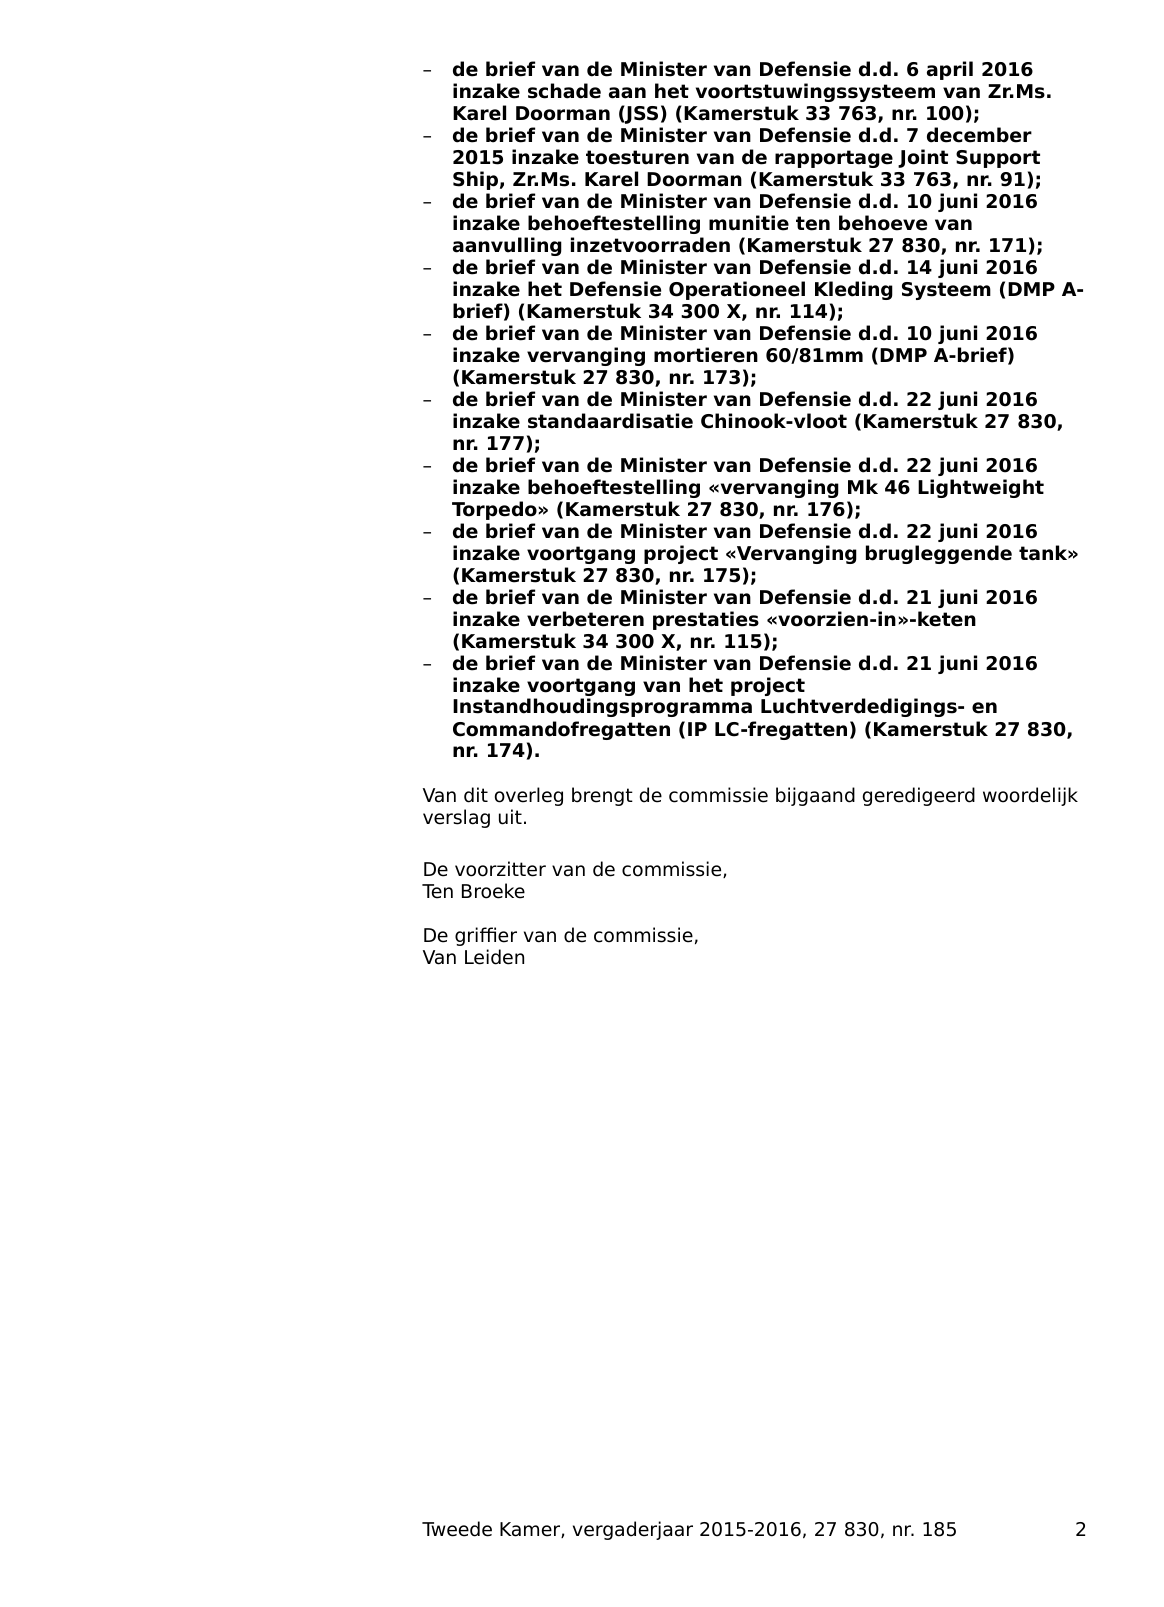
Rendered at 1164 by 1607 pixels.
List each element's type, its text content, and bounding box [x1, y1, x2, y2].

text – de brief van de Minister van Defensie d.d. 10 juni 2016 inzake behoeftestelling munitie ten behoeve van aanvulling inzetvoorraden (Kamerstuk 27 830, nr. 171); [422, 191, 1087, 257]
text De voorzitter van de commissie, Ten Broeke [422, 858, 1087, 902]
text Van dit overleg brengt de commissie bijgaand geredigeerd woordelijk verslag uit. [422, 784, 1087, 828]
text – de brief van de Minister van Defensie d.d. 22 juni 2016 inzake voortgang project «Vervanging brugleggende tank» (Kamerstuk 27 830, nr. 175); [422, 521, 1087, 587]
text De griffier van de commissie, Van Leiden [422, 925, 1087, 969]
text – de brief van de Minister van Defensie d.d. 10 juni 2016 inzake vervanging mortieren 60/81mm (DMP A-brief) (Kamerstuk 27 830, nr. 173); [422, 323, 1087, 389]
text – de brief van de Minister van Defensie d.d. 7 december 2015 inzake toesturen van de rapportage Joint Support Ship, Zr.Ms. Karel Doorman (Kamerstuk 33 763, nr. 91); [422, 125, 1087, 191]
text – de brief van de Minister van Defensie d.d. 14 juni 2016 inzake het Defensie Operationeel Kleding Systeem (DMP A-brief) (Kamerstuk 34 300 X, nr. 114); [422, 257, 1087, 323]
text – de brief van de Minister van Defensie d.d. 22 juni 2016 inzake standaardisatie Chinook-vloot (Kamerstuk 27 830, nr. 177); [422, 389, 1087, 455]
text – de brief van de Minister van Defensie d.d. 22 juni 2016 inzake behoeftestelling «vervanging Mk 46 Lightweight Torpedo» (Kamerstuk 27 830, nr. 176); [422, 455, 1087, 521]
text – de brief van de Minister van Defensie d.d. 21 juni 2016 inzake voortgang van het project Instandhoudingsprogramma Luchtverdedigings- en Commandofregatten (IP LC-fregatten) (Kamerstuk 27 830, nr. 174). [422, 652, 1087, 762]
text – de brief van de Minister van Defensie d.d. 21 juni 2016 inzake verbeteren prestaties «voorzien-in»-keten (Kamerstuk 34 300 X, nr. 115); [422, 587, 1087, 652]
text – de brief van de Minister van Defensie d.d. 6 april 2016 inzake schade aan het voortstuwingssysteem van Zr.Ms. Karel Doorman (JSS) (Kamerstuk 33 763, nr. 100); [422, 59, 1087, 125]
